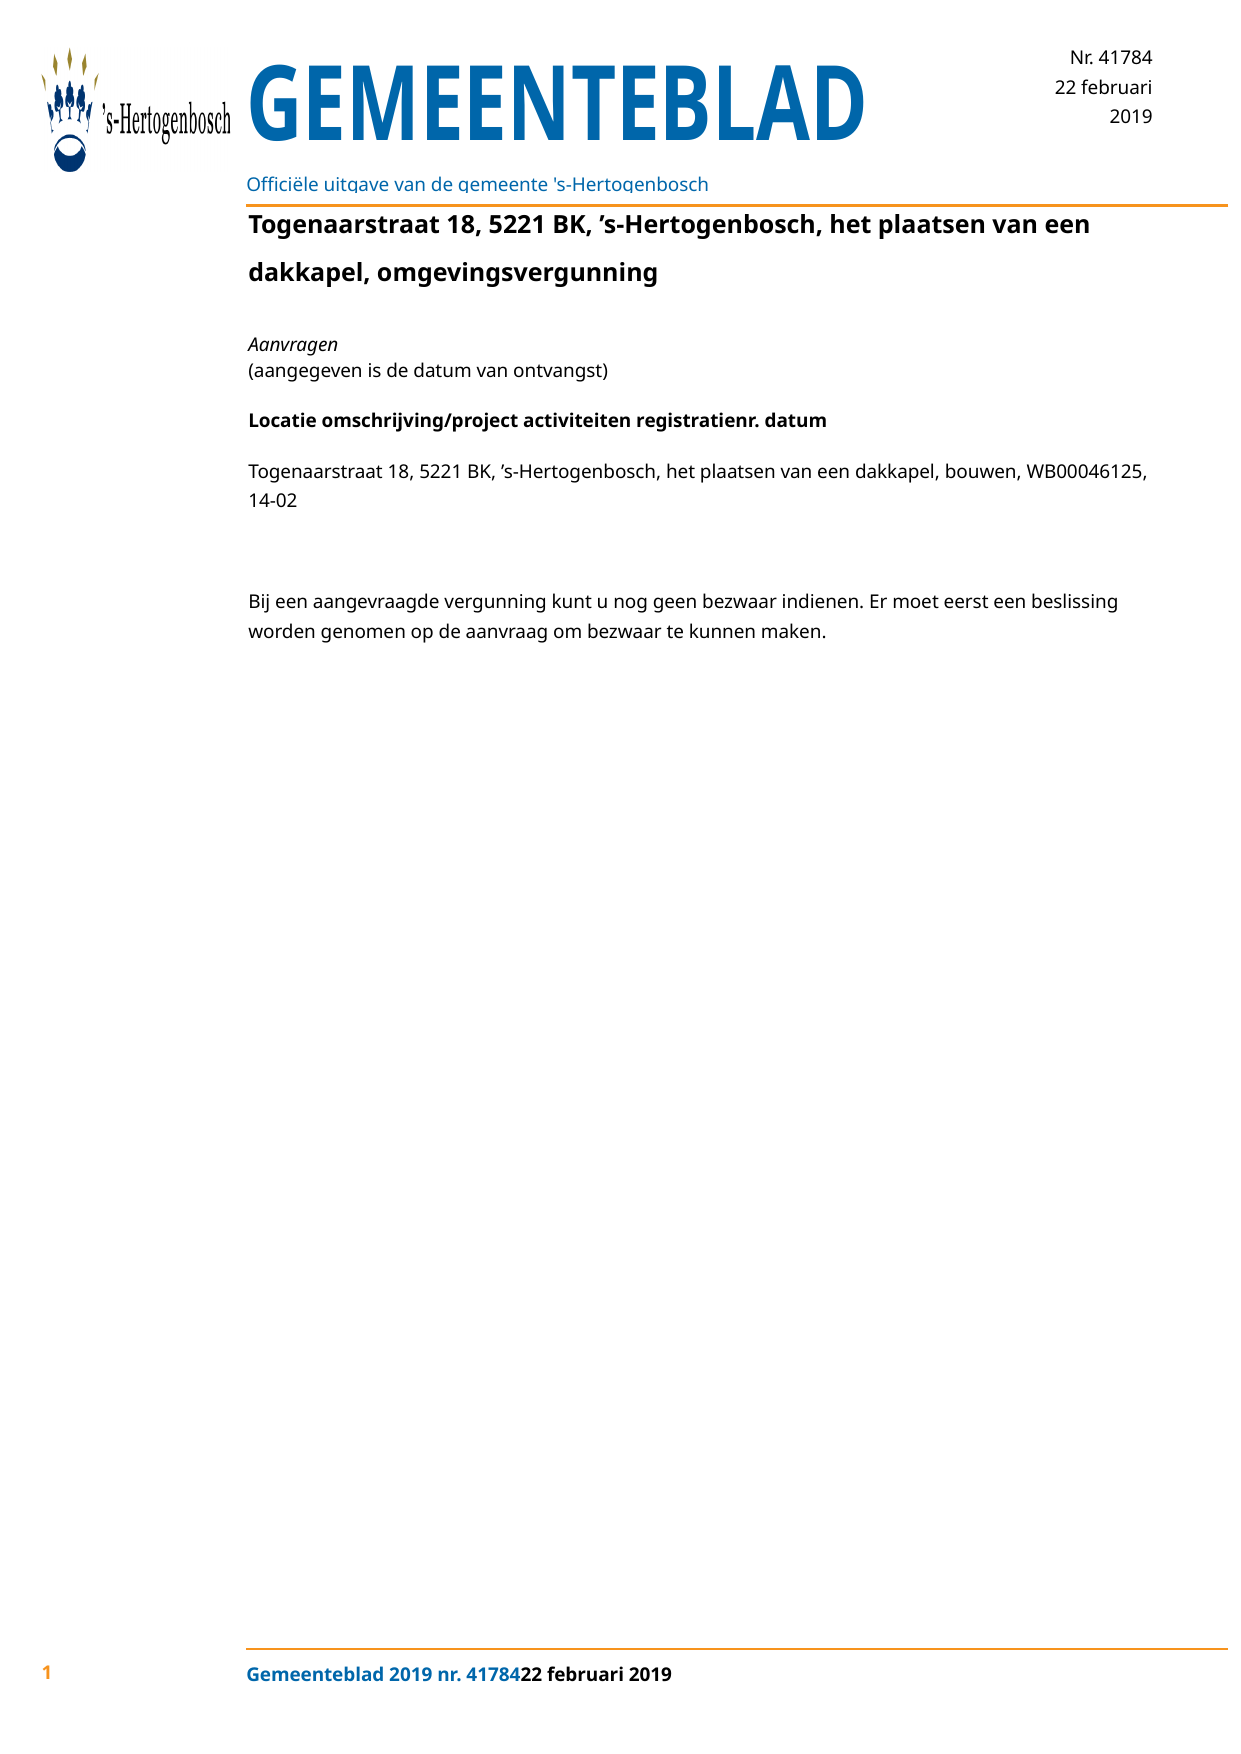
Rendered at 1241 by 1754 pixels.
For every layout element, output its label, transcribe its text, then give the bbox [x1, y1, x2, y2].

text Togenaarstraat 18, 5221 BK, ’s-Hertogenbosch, het plaatsen van een dakkapel, omgevingsvergunning [248, 207, 1152, 288]
text Bij een aangevraagde vergunning kunt u nog geen bezwaar indienen. Er moet eerst een beslissing worden genomen op de aanvraag om bezwaar te kunnen maken. [248, 588, 1152, 644]
text Locatie omschrijving/project activiteiten registratienr. datum [248, 408, 1152, 433]
text Togenaarstraat 18, 5221 BK, ’s-Hertogenbosch, het plaatsen van een dakkapel, bouwen, WB00046125, 14-02 [248, 458, 1152, 513]
text (aangegeven is de datum van ontvangst) [248, 357, 1152, 383]
picture [41, 47, 231, 172]
text Aanvragen [248, 331, 1152, 357]
